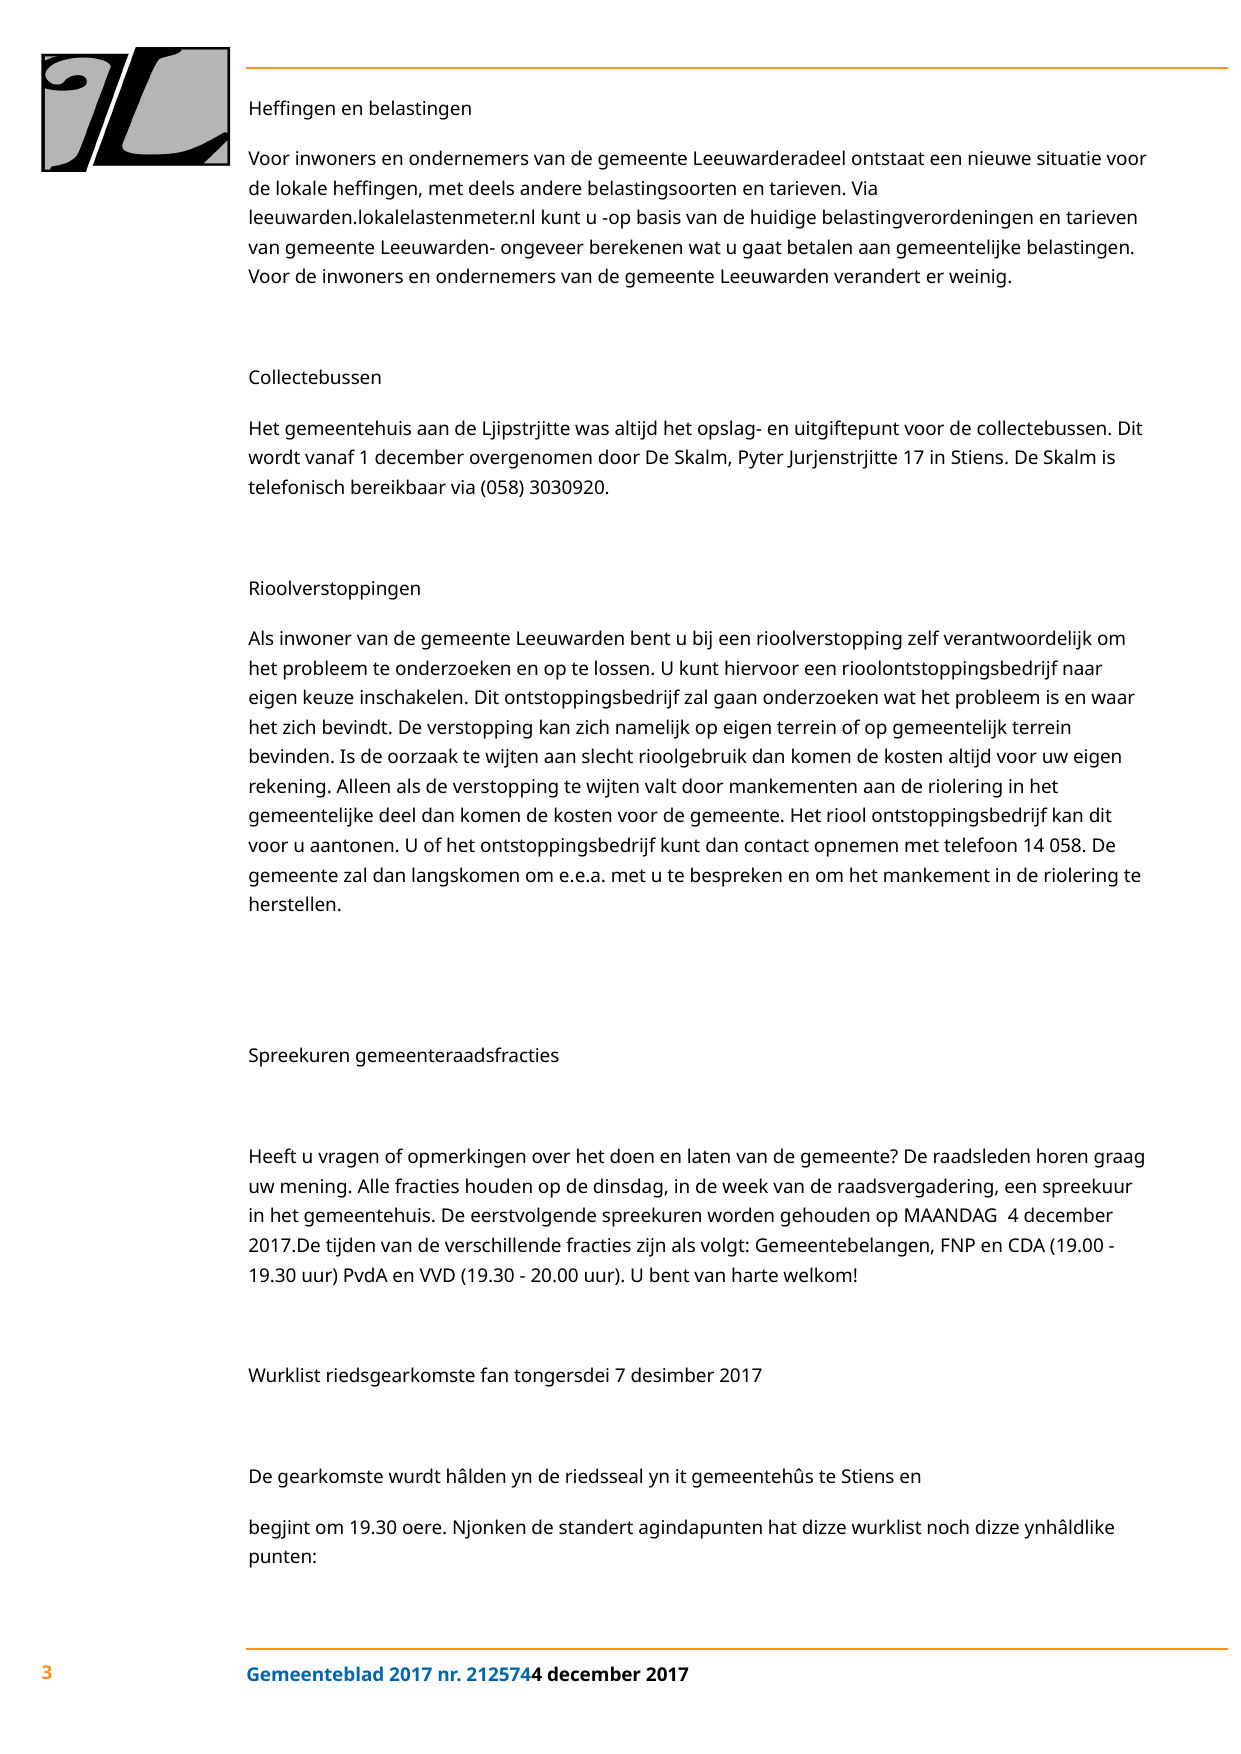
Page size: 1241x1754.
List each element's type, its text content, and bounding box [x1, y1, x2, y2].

text Rioolverstoppingen [248, 575, 1152, 601]
text Collectebussen [248, 364, 1152, 390]
text Heffingen en belastingen [248, 95, 1152, 121]
text Voor inwoners en ondernemers van de gemeente Leeuwarderadeel ontstaat een nieuwe situatie voor de lokale heffingen, met deels andere belastingsoorten en tarieven. Via leeuwarden.lokalelastenmeter.nl kunt u -op basis van de huidige belastingverordeningen en tarieven van gemeente Leeuwarden- ongeveer berekenen wat u gaat betalen aan gemeentelijke belastingen. Voor de inwoners en ondernemers van de gemeente Leeuwarden verandert er weinig. [248, 145, 1152, 289]
text Spreekuren gemeenteraadsfracties [248, 1043, 1152, 1068]
text begjint om 19.30 oere. Njonken de standert agindapunten hat dizze wurklist noch dizze ynhâldlike punten: [248, 1514, 1152, 1569]
text Als inwoner van de gemeente Leeuwarden bent u bij een rioolverstopping zelf verantwoordelijk om het probleem te onderzoeken en op te lossen. U kunt hiervoor een rioolontstoppingsbedrijf naar eigen keuze inschakelen. Dit ontstoppingsbedrijf zal gaan onderzoeken wat het probleem is en waar het zich bevindt. De verstopping kan zich namelijk op eigen terrein of op gemeentelijk terrein bevinden. Is de oorzaak te wijten aan slecht rioolgebruik dan komen de kosten altijd voor uw eigen rekening. Alleen als de verstopping te wijten valt door mankementen aan de riolering in het gemeentelijke deel dan komen de kosten voor de gemeente. Het riool ontstoppingsbedrijf kan dit voor u aantonen. U of het ontstoppingsbedrijf kunt dan contact opnemen met telefoon 14 058. De gemeente zal dan langskomen om e.e.a. met u te bespreken en om het mankement in de riolering te herstellen. [248, 625, 1152, 917]
text Heeft u vragen of opmerkingen over het doen en laten van de gemeente? De raadsleden horen graag uw mening. Alle fracties houden op de dinsdag, in de week van de raadsvergadering, een spreekuur in het gemeentehuis. De eerstvolgende spreekuren worden gehouden op MAANDAG 4 december 2017.De tijden van de verschillende fracties zijn als volgt: Gemeentebelangen, FNP en CDA (19.00 - 19.30 uur) PvdA en VVD (19.30 - 20.00 uur). U bent van harte welkom! [248, 1143, 1152, 1288]
picture [41, 47, 231, 172]
text Wurklist riedsgearkomste fan tongersdei 7 desimber 2017 [248, 1363, 1152, 1388]
text Het gemeentehuis aan de Ljipstrjitte was altijd het opslag- en uitgiftepunt voor de collectebussen. Dit wordt vanaf 1 december overgenomen door De Skalm, Pyter Jurjenstrjitte 17 in Stiens. De Skalm is telefonisch bereikbaar via (058) 3030920. [248, 415, 1152, 500]
text De gearkomste wurdt hâlden yn de riedsseal yn it gemeentehûs te Stiens en [248, 1463, 1152, 1489]
